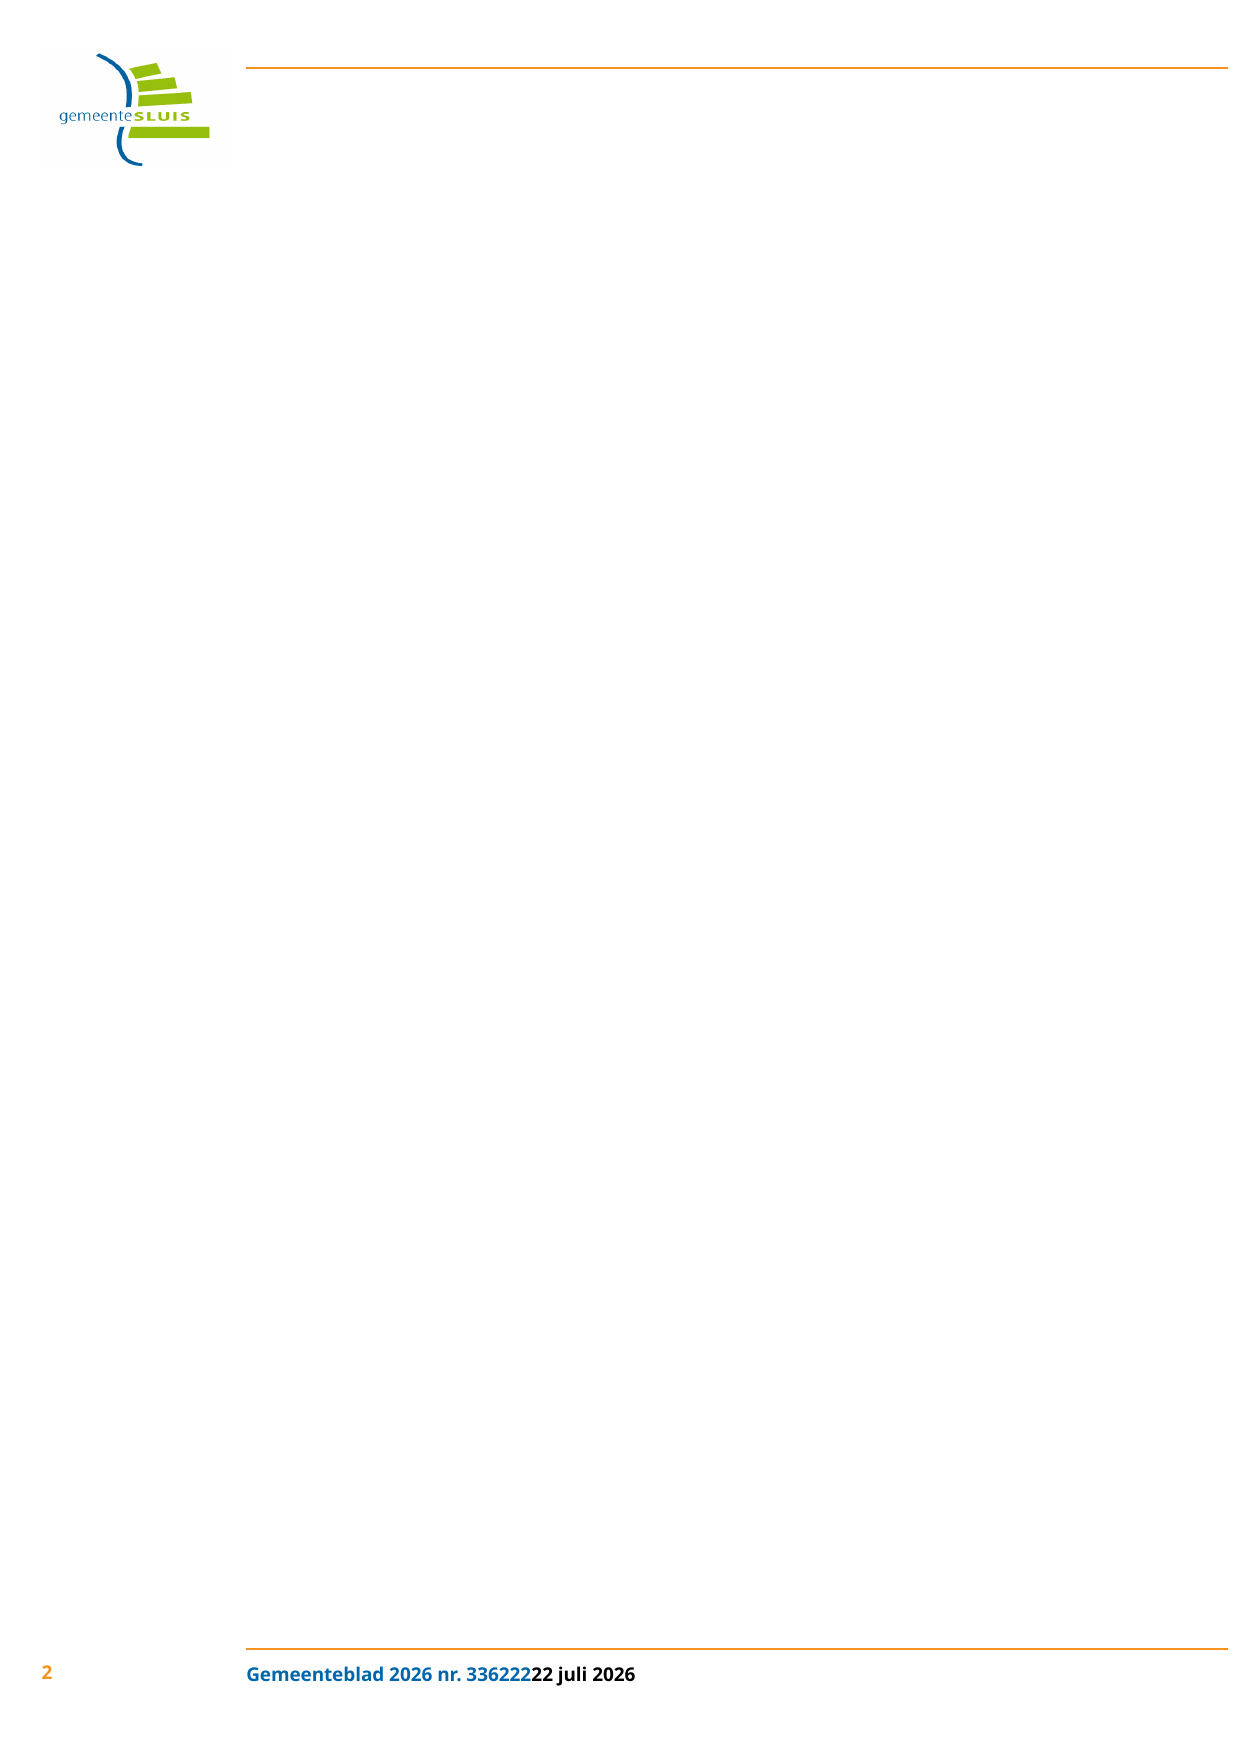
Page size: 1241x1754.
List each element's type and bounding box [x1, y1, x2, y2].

picture [41, 47, 231, 172]
